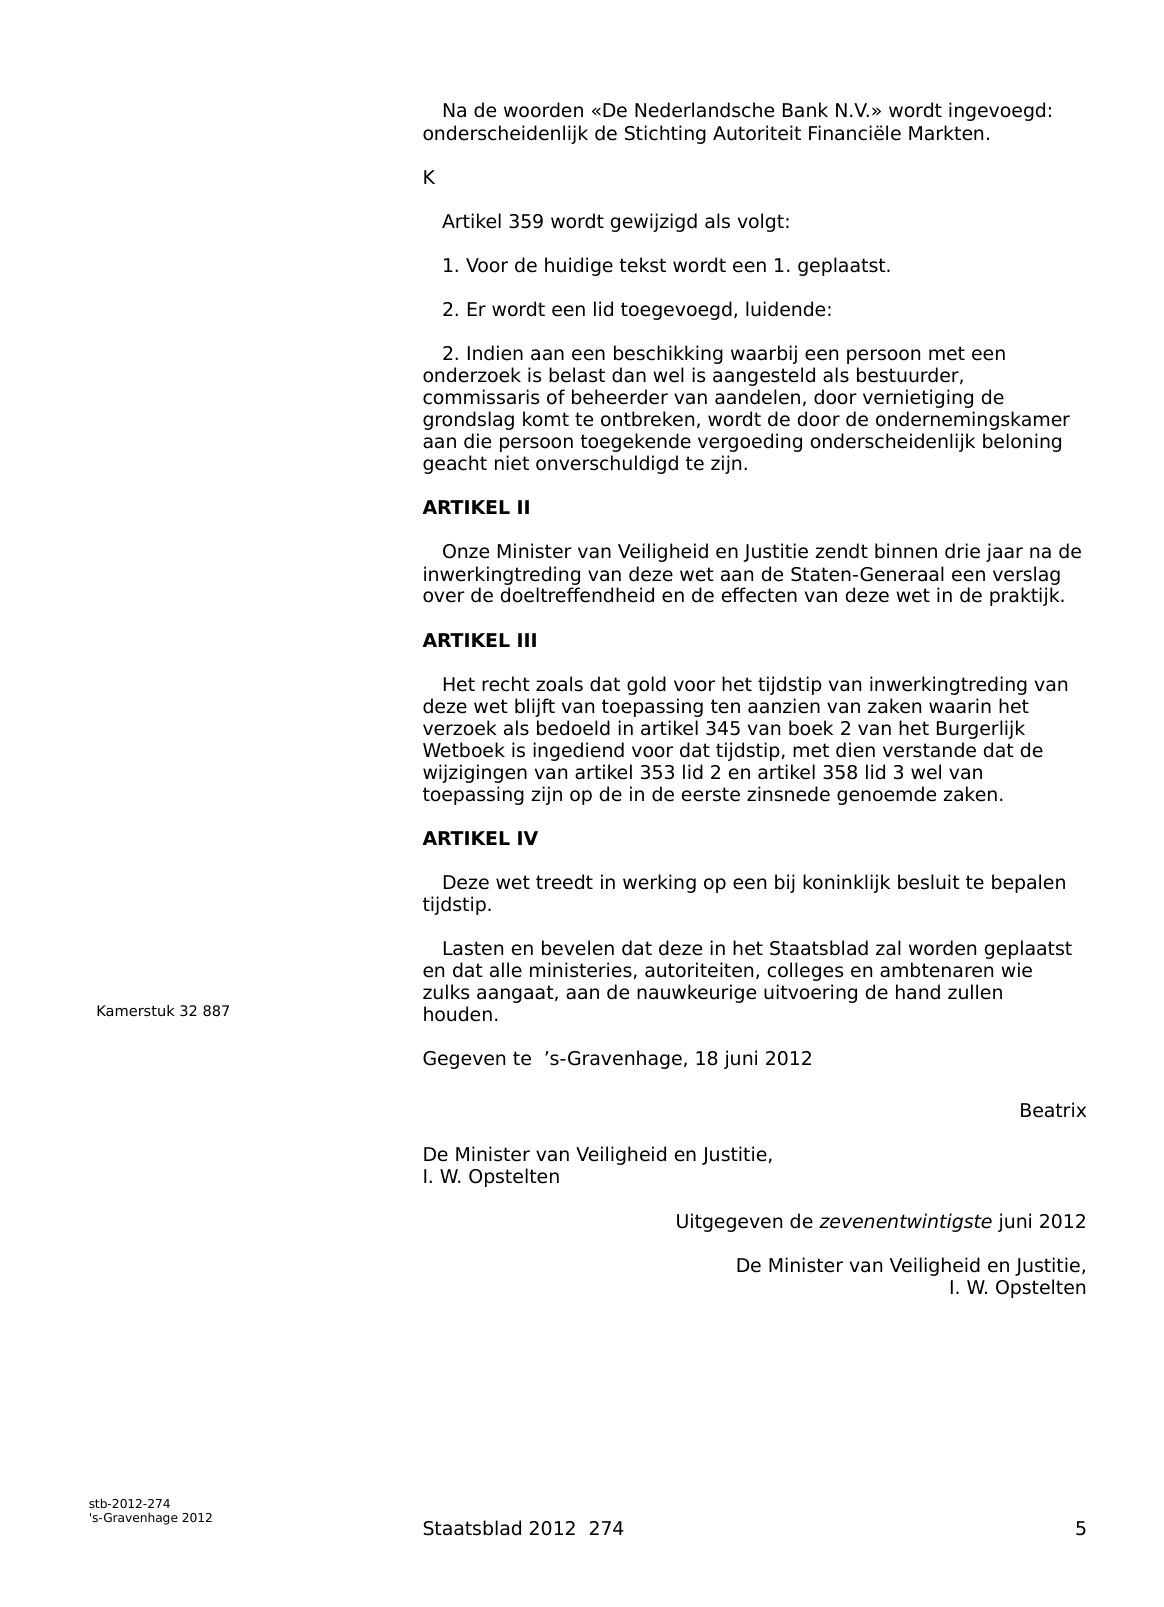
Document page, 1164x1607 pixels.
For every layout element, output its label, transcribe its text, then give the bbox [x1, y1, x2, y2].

text Na de woorden «De Nederlandsche Bank N.V.» wordt ingevoegd: onderscheidenlijk de Stichting Autoriteit Financiële Markten. [422, 100, 1087, 144]
subtitle ARTIKEL IV [422, 828, 1087, 850]
text stb-2012-274 [88, 1497, 323, 1511]
text Het recht zoals dat gold voor het tijdstip van inwerkingtreding van deze wet blijft van toepassing ten aanzien van zaken waarin het verzoek als bedoeld in artikel 345 van boek 2 van het Burgerlijk Wetboek is ingediend voor dat tijdstip, met dien verstande dat de wijzigingen van artikel 353 lid 2 en artikel 358 lid 3 wel van toepassing zijn op de in de eerste zinsnede genoemde zaken. [422, 674, 1087, 806]
text Beatrix [422, 1100, 1087, 1122]
subtitle ARTIKEL II [422, 497, 1087, 519]
text 2. Indien aan een beschikking waarbij een persoon met een onderzoek is belast dan wel is aangesteld als bestuurder, commissaris of beheerder van aandelen, door vernietiging de grondslag komt te ontbreken, wordt de door de ondernemingskamer aan die persoon toegekende vergoeding onderscheidenlijk beloning geacht niet onverschuldigd te zijn. [422, 343, 1087, 475]
text 's-Gravenhage 2012 [88, 1511, 323, 1525]
text Kamerstuk 32 887 [77, 1003, 396, 1020]
text De Minister van Veiligheid en Justitie, I. W. Opstelten [422, 1255, 1087, 1299]
text 1. Voor de huidige tekst wordt een 1. geplaatst. [422, 255, 1087, 277]
text Uitgegeven de zevenentwintigste juni 2012 [422, 1211, 1087, 1232]
text Onze Minister van Veiligheid en Justitie zendt binnen drie jaar na de inwerkingtreding van deze wet aan de Staten-Generaal een verslag over de doeltreffendheid en de effecten van deze wet in de praktijk. [422, 541, 1087, 607]
text 2. Er wordt een lid toegevoegd, luidende: [422, 299, 1087, 321]
text Artikel 359 wordt gewijzigd als volgt: [422, 211, 1087, 233]
text Deze wet treedt in werking op een bij koninklijk besluit te bepalen tijdstip. [422, 872, 1087, 916]
text K [422, 167, 1087, 188]
text Lasten en bevelen dat deze in het Staatsblad zal worden geplaatst en dat alle ministeries, autoriteiten, colleges en ambtenaren wie zulks aangaat, aan de nauwkeurige uitvoering de hand zullen houden. [422, 938, 1087, 1026]
text Gegeven te ’s-Gravenhage, 18 juni 2012 [422, 1048, 1087, 1070]
text De Minister van Veiligheid en Justitie, I. W. Opstelten [422, 1144, 1087, 1188]
subtitle ARTIKEL III [422, 629, 1087, 652]
